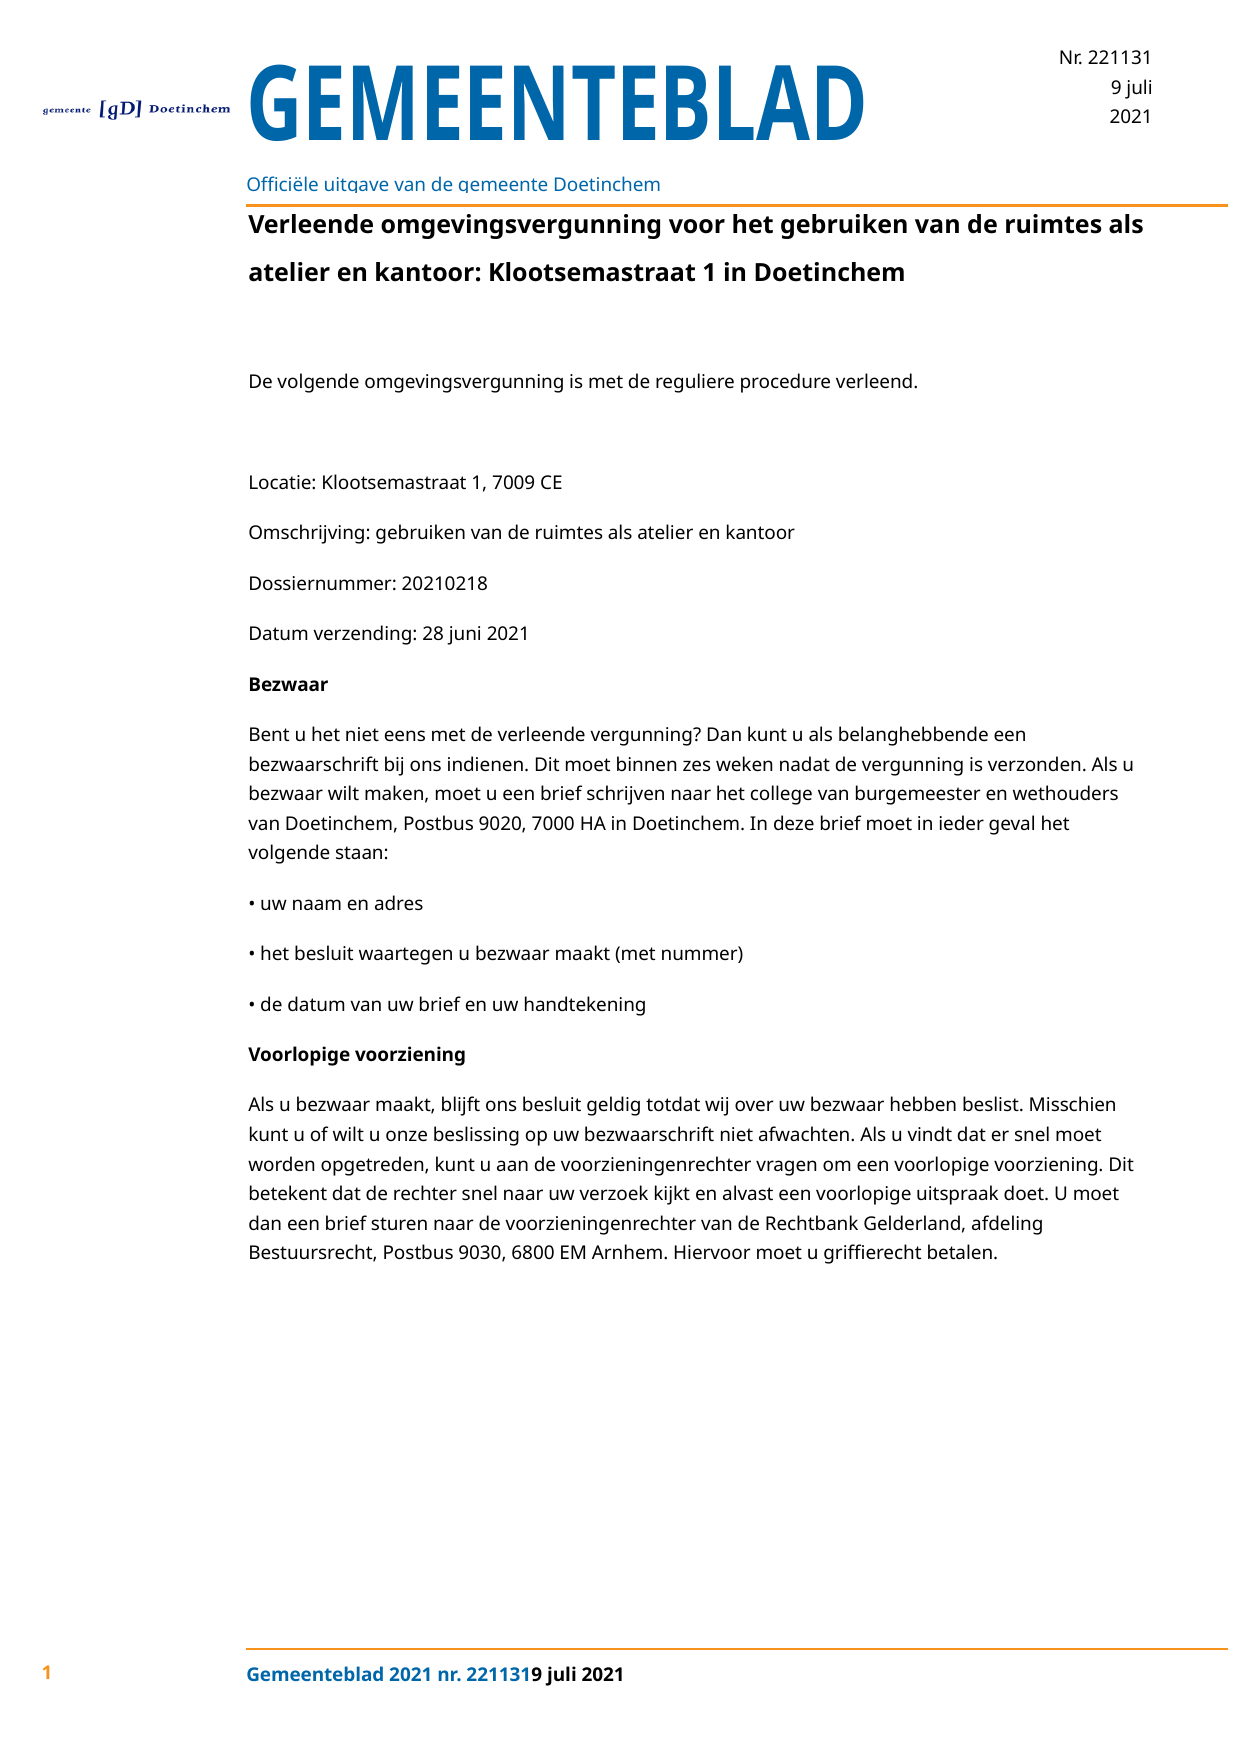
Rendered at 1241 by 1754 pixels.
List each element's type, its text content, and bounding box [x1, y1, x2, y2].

text Dossiernummer: 20210218 [248, 570, 1152, 596]
text • het besluit waartegen u bezwaar maakt (met nummer) [248, 940, 1152, 966]
text • uw naam en adres [248, 890, 1152, 916]
text Bent u het niet eens met de verleende vergunning? Dan kunt u als belanghebbende een bezwaarschrift bij ons indienen. Dit moet binnen zes weken nadat de vergunning is verzonden. Als u bezwaar wilt maken, moet u een brief schrijven naar het college van burgemeester en wethouders van Doetinchem, Postbus 9020, 7000 HA in Doetinchem. In deze brief moet in ieder geval het volgende staan: [248, 721, 1152, 865]
text Omschrijving: gebruiken van de ruimtes als atelier en kantoor [248, 519, 1152, 545]
text Locatie: Klootsemastraat 1, 7009 CE [248, 469, 1152, 495]
text Als u bezwaar maakt, blijft ons besluit geldig totdat wij over uw bezwaar hebben beslist. Misschien kunt u of wilt u onze beslissing op uw bezwaarschrift niet afwachten. Als u vindt dat er snel moet worden opgetreden, kunt u aan de voorzieningenrechter vragen om een voorlopige voorziening. Dit betekent dat de rechter snel naar uw verzoek kijkt en alvast een voorlopige uitspraak doet. U moet dan een brief sturen naar de voorzieningenrechter van de Rechtbank Gelderland, afdeling Bestuursrecht, Postbus 9030, 6800 EM Arnhem. Hiervoor moet u griffierecht betalen. [248, 1092, 1152, 1265]
text Bezwaar [248, 671, 1152, 697]
text Verleende omgevingsvergunning voor het gebruiken van de ruimtes als atelier en kantoor: Klootsemastraat 1 in Doetinchem [248, 207, 1152, 288]
text • de datum van uw brief en uw handtekening [248, 991, 1152, 1017]
text Voorlopige voorziening [248, 1041, 1152, 1067]
text De volgende omgevingsvergunning is met de reguliere procedure verleend. [248, 368, 1152, 394]
text Datum verzending: 28 juni 2021 [248, 620, 1152, 646]
picture [41, 47, 231, 172]
